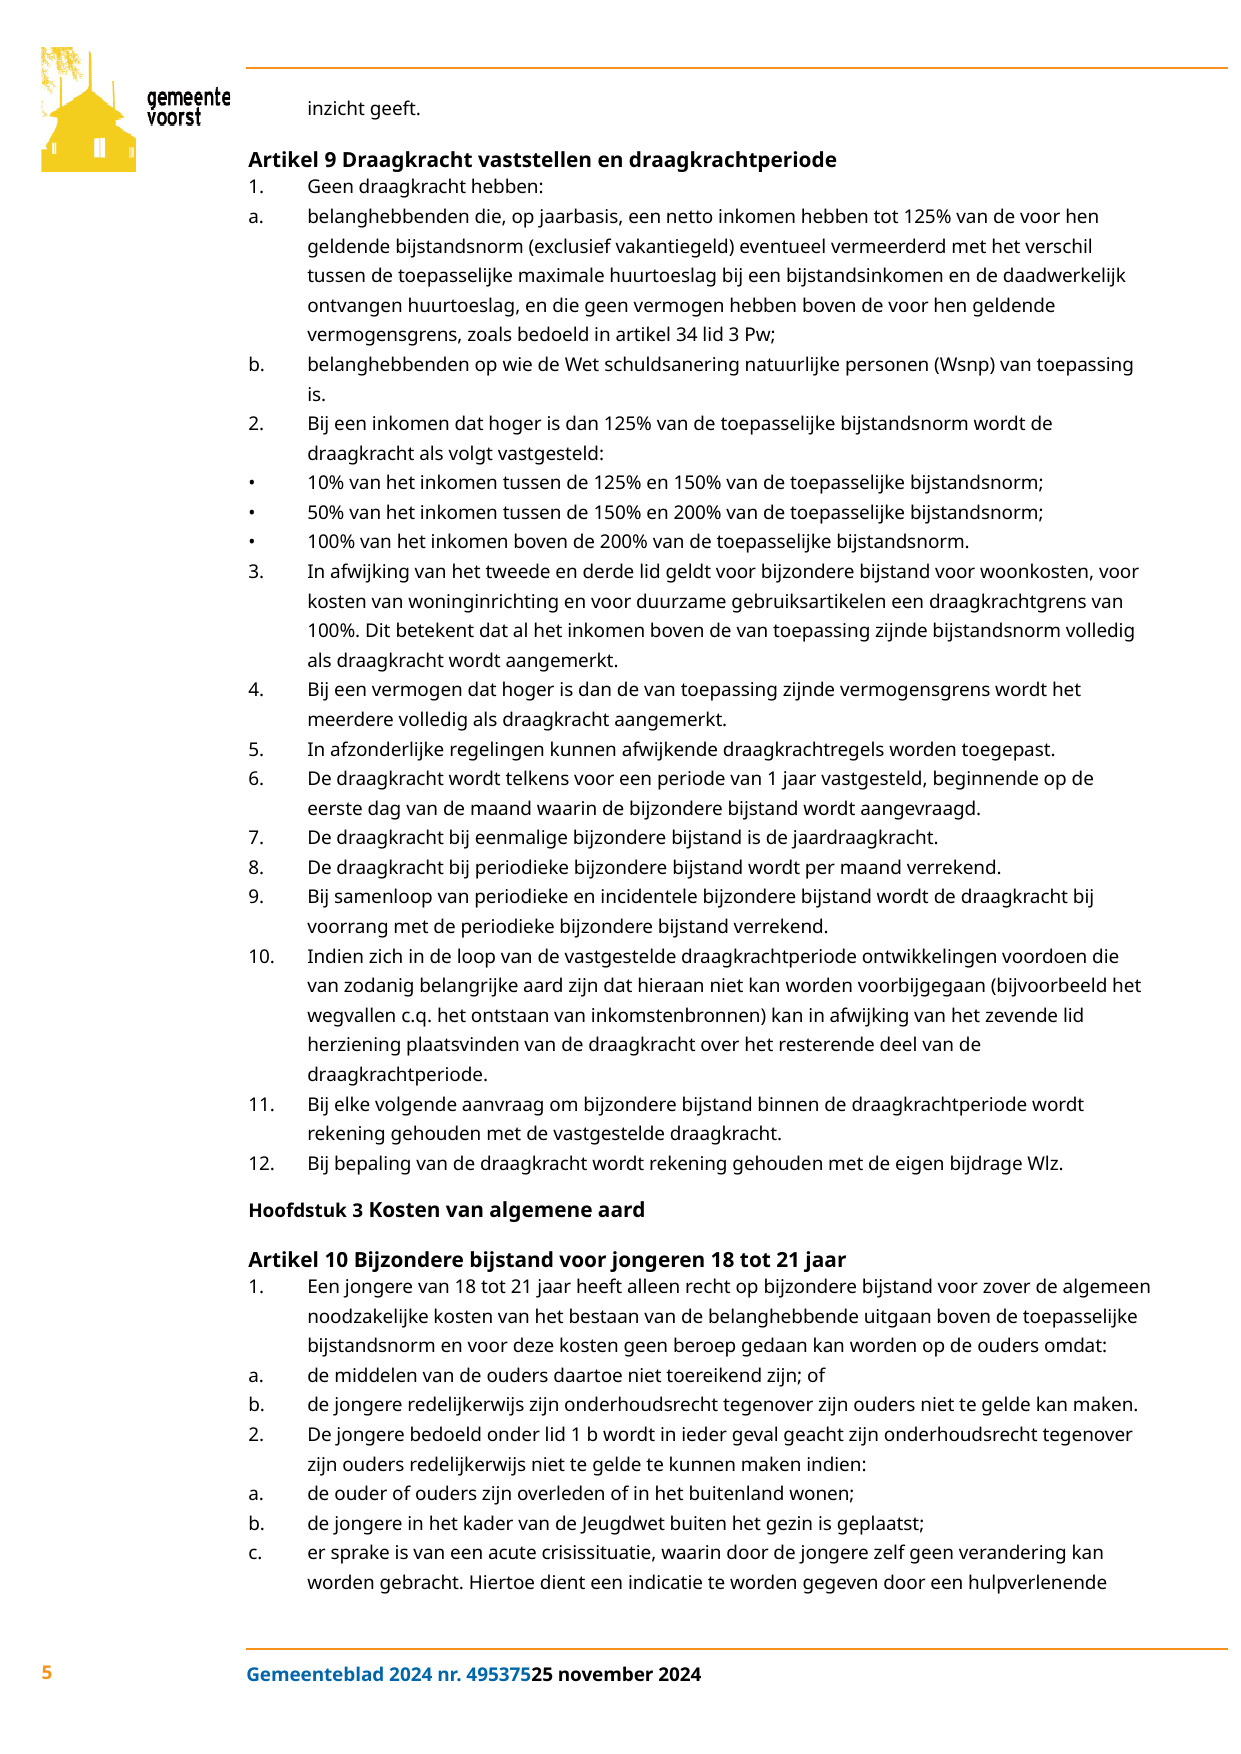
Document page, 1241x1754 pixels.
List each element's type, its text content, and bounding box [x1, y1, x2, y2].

list Indien zich in de loop van de vastgestelde draagkrachtperiode ontwikkelingen voordoen die van zodanig belangrijke aard zijn dat hieraan niet kan worden voorbijgegaan (bijvoorbeeld het wegvallen c.q. het ontstaan van inkomstenbronnen) kan in afwijking van het zevende lid herziening plaatsvinden van de draagkracht over het resterende deel van de draagkrachtperiode. [248, 943, 1152, 1087]
list belanghebbenden op wie de Wet schuldsanering natuurlijke personen (Wsnp) van toepassing is. [248, 351, 1152, 406]
list de ouder of ouders zijn overleden of in het buitenland wonen; [248, 1480, 1152, 1506]
list er sprake is van een acute crisissituatie, waarin door de jongere zelf geen verandering kan worden gebracht. Hiertoe dient een indicatie te worden gegeven door een hulpverlenende [248, 1539, 1152, 1595]
list 100% van het inkomen boven de 200% van de toepasselijke bijstandsnorm. [248, 529, 1152, 554]
list de jongere in het kader van de Jeugdwet buiten het gezin is geplaatst; [248, 1510, 1152, 1536]
list In afwijking van het tweede en derde lid geldt voor bijzondere bijstand voor woonkosten, voor kosten van woninginrichting en voor duurzame gebruiksartikelen een draagkrachtgrens van 100%. Dit betekent dat al het inkomen boven de van toepassing zijnde bijstandsnorm volledig als draagkracht wordt aangemerkt. [248, 558, 1152, 673]
list 10% van het inkomen tussen de 125% en 150% van de toepasselijke bijstandsnorm; [248, 469, 1152, 495]
list Geen draagkracht hebben: [248, 174, 1152, 199]
list De draagkracht wordt telkens voor een periode van 1 jaar vastgesteld, beginnende op de eerste dag van de maand waarin de bijzondere bijstand wordt aangevraagd. [248, 765, 1152, 821]
text Hoofdstuk 3 Kosten van algemene aard [248, 1196, 1152, 1224]
list belanghebbenden die, op jaarbasis, een netto inkomen hebben tot 125% van de voor hen geldende bijstandsnorm (exclusief vakantiegeld) eventueel vermeerderd met het verschil tussen de toepasselijke maximale huurtoeslag bij een bijstandsinkomen en de daadwerkelijk ontvangen huurtoeslag, en die geen vermogen hebben boven de voor hen geldende vermogensgrens, zoals bedoeld in artikel 34 lid 3 Pw; [248, 203, 1152, 347]
list Bij een vermogen dat hoger is dan de van toepassing zijnde vermogensgrens wordt het meerdere volledig als draagkracht aangemerkt. [248, 677, 1152, 732]
text Artikel 9 Draagkracht vaststellen en draagkrachtperiode [248, 145, 1152, 174]
list In afzonderlijke regelingen kunnen afwijkende draagkrachtregels worden toegepast. [248, 736, 1152, 761]
list de jongere redelijkerwijs zijn onderhoudsrecht tegenover zijn ouders niet te gelde kan maken. [248, 1392, 1152, 1417]
list Een jongere van 18 tot 21 jaar heeft alleen recht op bijzondere bijstand voor zover de algemeen noodzakelijke kosten van het bestaan van de belanghebbende uitgaan boven de toepasselijke bijstandsnorm en voor deze kosten geen beroep gedaan kan worden op de ouders omdat: [248, 1273, 1152, 1358]
list 50% van het inkomen tussen de 150% en 200% van de toepasselijke bijstandsnorm; [248, 499, 1152, 525]
list Bij elke volgende aanvraag om bijzondere bijstand binnen de draagkrachtperiode wordt rekening gehouden met de vastgestelde draagkracht. [248, 1091, 1152, 1146]
picture [41, 47, 231, 172]
list de middelen van de ouders daartoe niet toereikend zijn; of [248, 1362, 1152, 1388]
list inzicht geeft. [248, 95, 1152, 121]
list De draagkracht bij periodieke bijzondere bijstand wordt per maand verrekend. [248, 854, 1152, 880]
list De jongere bedoeld onder lid 1 b wordt in ieder geval geacht zijn onderhoudsrecht tegenover zijn ouders redelijkerwijs niet te gelde te kunnen maken indien: [248, 1421, 1152, 1476]
list De draagkracht bij eenmalige bijzondere bijstand is de jaardraagkracht. [248, 824, 1152, 850]
list Bij samenloop van periodieke en incidentele bijzondere bijstand wordt de draagkracht bij voorrang met de periodieke bijzondere bijstand verrekend. [248, 884, 1152, 939]
text Artikel 10 Bijzondere bijstand voor jongeren 18 tot 21 jaar [248, 1245, 1152, 1273]
list Bij een inkomen dat hoger is dan 125% van de toepasselijke bijstandsnorm wordt de draagkracht als volgt vastgesteld: [248, 410, 1152, 466]
list Bij bepaling van de draagkracht wordt rekening gehouden met de eigen bijdrage Wlz. [248, 1150, 1152, 1176]
